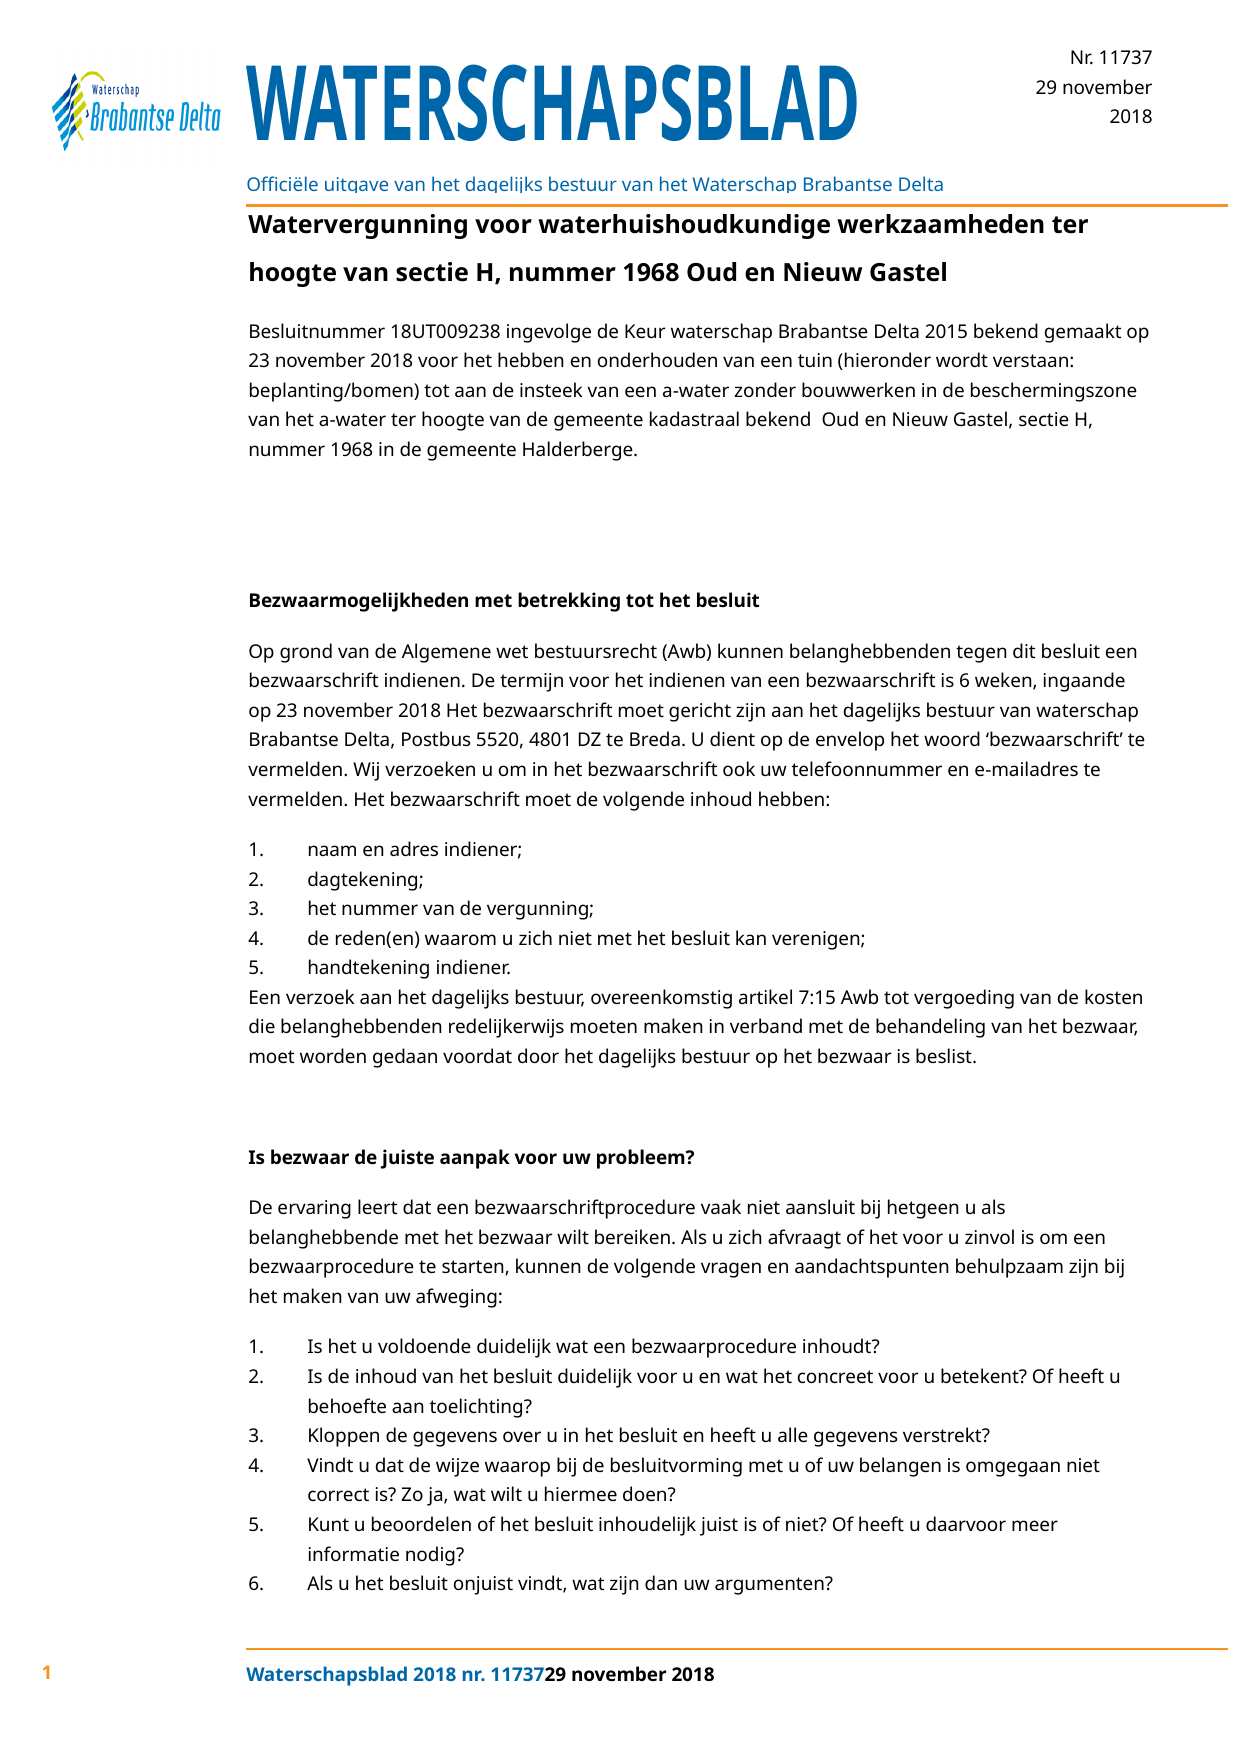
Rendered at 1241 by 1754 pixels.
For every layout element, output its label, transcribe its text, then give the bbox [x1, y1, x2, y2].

list Als u het besluit onjuist vindt, wat zijn dan uw argumenten? [248, 1570, 1152, 1596]
text Op grond van de Algemene wet bestuursrecht (Awb) kunnen belanghebbenden tegen dit besluit een bezwaarschrift indienen. De termijn voor het indienen van een bezwaarschrift is 6 weken, ingaande op 23 november 2018 Het bezwaarschrift moet gericht zijn aan het dagelijks bestuur van waterschap Brabantse Delta, Postbus 5520, 4801 DZ te Breda. U dient op de envelop het woord ‘bezwaarschrift’ te vermelden. Wij verzoeken u om in het bezwaarschrift ook uw telefoonnummer en e‑mailadres te vermelden. Het bezwaarschrift moet de volgende inhoud hebben: [248, 638, 1152, 812]
text Watervergunning voor waterhuishoudkundige werkzaamheden ter hoogte van sectie H, nummer 1968 Oud en Nieuw Gastel [248, 207, 1152, 288]
list naam en adres indiener; [248, 836, 1152, 862]
text De ervaring leert dat een bezwaarschriftprocedure vaak niet aansluit bij hetgeen u als belanghebbende met het bezwaar wilt bereiken. Als u zich afvraagt of het voor u zinvol is om een bezwaarprocedure te starten, kunnen de volgende vragen en aandachtspunten behulpzaam zijn bij het maken van uw afweging: [248, 1194, 1152, 1309]
list de reden(en) waarom u zich niet met het besluit kan verenigen; [248, 925, 1152, 951]
text Besluitnummer 18UT009238 ingevolge de Keur waterschap Brabantse Delta 2015 bekend gemaakt op 23 november 2018 voor het hebben en onderhouden van een tuin (hieronder wordt verstaan: beplanting/bomen) tot aan de insteek van een a-water zonder bouwwerken in de beschermingszone van het a-water ter hoogte van de gemeente kadastraal bekend Oud en Nieuw Gastel, sectie H, nummer 1968 in de gemeente Halderberge. [248, 318, 1152, 462]
picture [41, 47, 231, 172]
text Bezwaarmogelijkheden met betrekking tot het besluit [248, 587, 1152, 613]
list Is het u voldoende duidelijk wat een bezwaarprocedure inhoudt? [248, 1334, 1152, 1359]
list dagtekening; [248, 866, 1152, 892]
list Kloppen de gegevens over u in het besluit en heeft u alle gegevens verstrekt? [248, 1422, 1152, 1448]
text Is bezwaar de juiste aanpak voor uw probleem? [248, 1144, 1152, 1170]
list Is de inhoud van het besluit duidelijk voor u en wat het concreet voor u betekent? Of heeft u behoefte aan toelichting? [248, 1363, 1152, 1419]
list Vindt u dat de wijze waarop bij de besluitvorming met u of uw belangen is omgegaan niet correct is? Zo ja, wat wilt u hiermee doen? [248, 1452, 1152, 1507]
list Kunt u beoordelen of het besluit inhoudelijk juist is of niet? Of heeft u daarvoor meer informatie nodig? [248, 1511, 1152, 1567]
list het nummer van de vergunning; [248, 895, 1152, 921]
text Een verzoek aan het dagelijks bestuur, overeenkomstig artikel 7:15 Awb tot vergoeding van de kosten die belanghebbenden redelijkerwijs moeten maken in verband met de behandeling van het bezwaar, moet worden gedaan voordat door het dagelijks bestuur op het bezwaar is beslist. [248, 984, 1152, 1069]
list handtekening indiener. [248, 954, 1152, 980]
